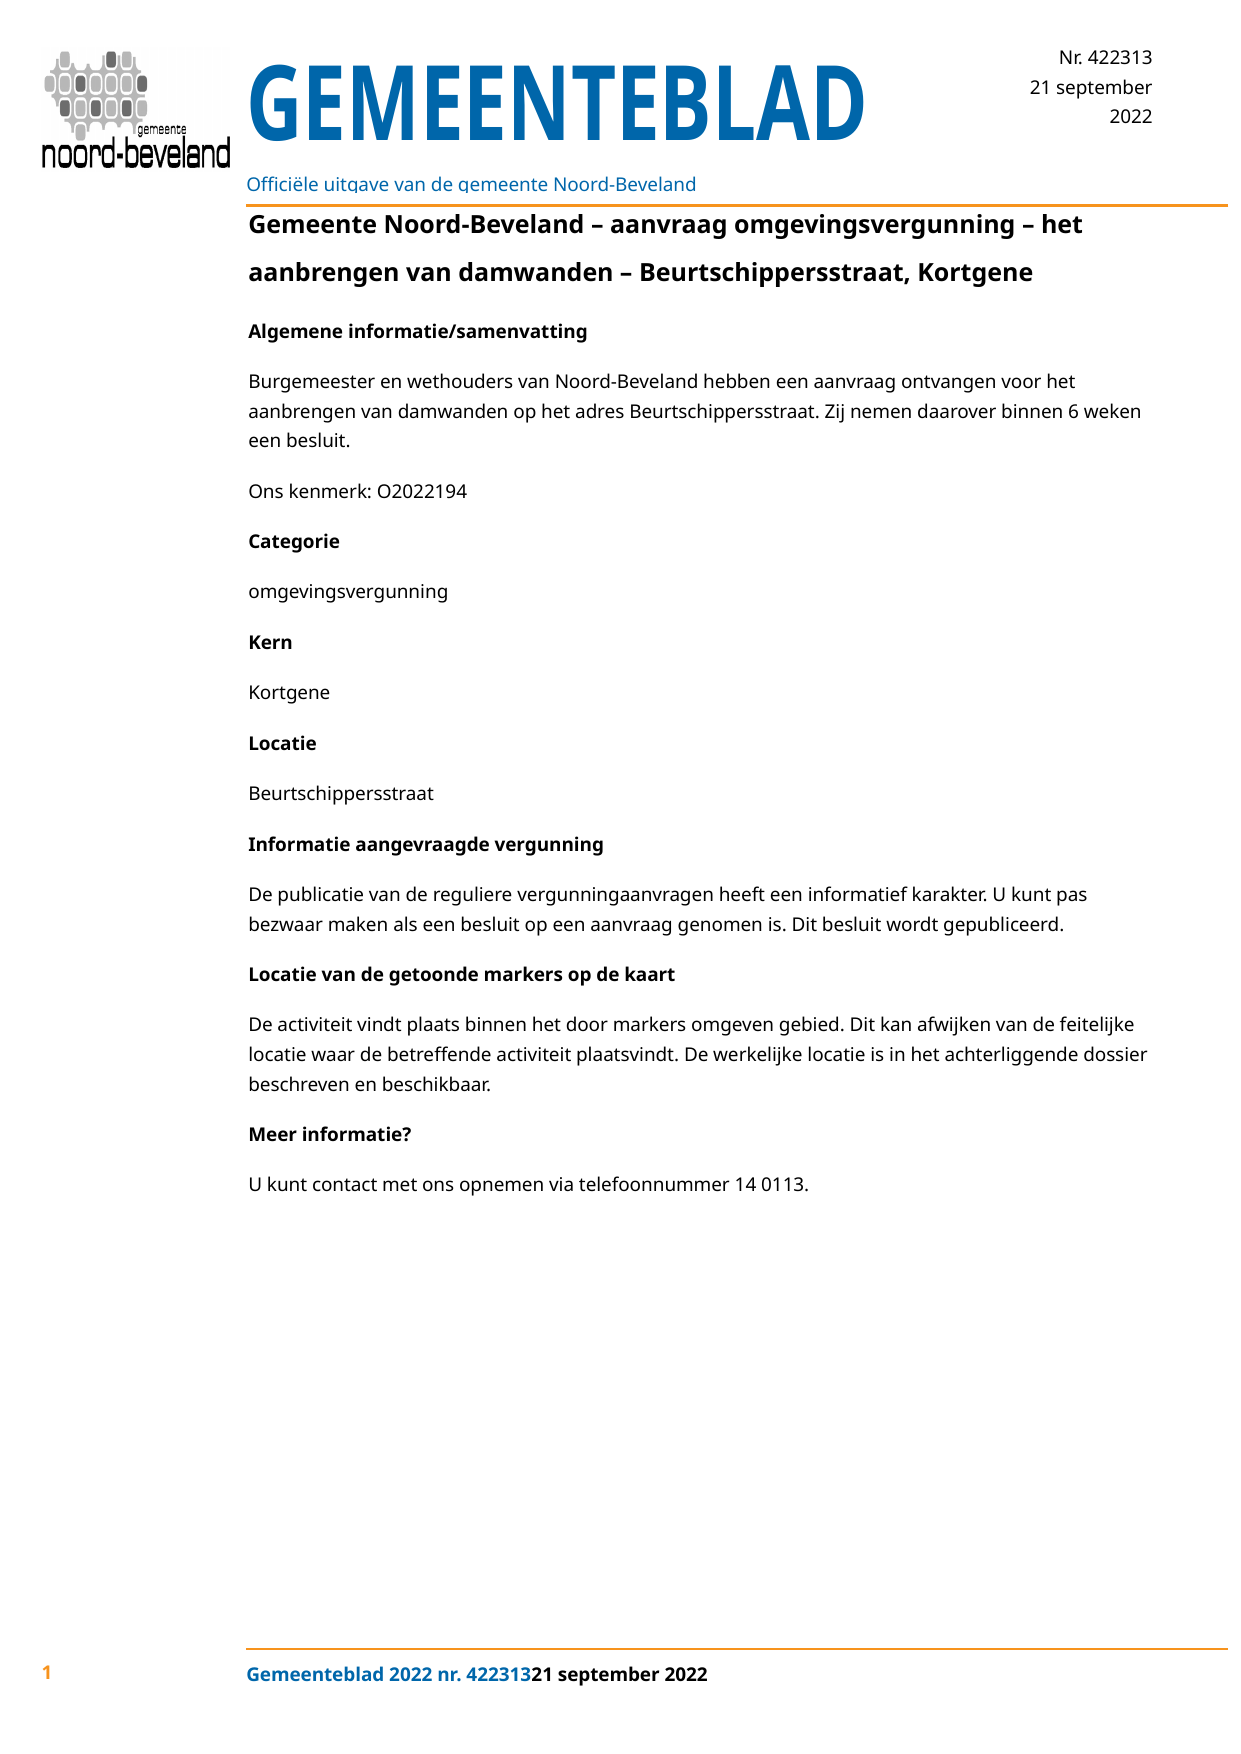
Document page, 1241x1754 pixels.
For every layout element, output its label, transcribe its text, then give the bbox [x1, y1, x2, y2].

text De publicatie van de reguliere vergunningaanvragen heeft een informatief karakter. U kunt pas bezwaar maken als een besluit op een aanvraag genomen is. Dit besluit wordt gepubliceerd. [248, 881, 1152, 937]
text Kortgene [248, 679, 1152, 705]
picture [41, 47, 231, 172]
text Gemeente Noord-Beveland – aanvraag omgevingsvergunning – het aanbrengen van damwanden – Beurtschippersstraat, Kortgene [248, 207, 1152, 288]
text Beurtschippersstraat [248, 780, 1152, 806]
text Locatie van de getoonde markers op de kaart [248, 961, 1152, 987]
text Categorie [248, 528, 1152, 554]
text Burgemeester en wethouders van Noord-Beveland hebben een aanvraag ontvangen voor het aanbrengen van damwanden op het adres Beurtschippersstraat. Zij nemen daarover binnen 6 weken een besluit. [248, 368, 1152, 453]
text Meer informatie? [248, 1121, 1152, 1147]
text Ons kenmerk: O2022194 [248, 478, 1152, 504]
text Kern [248, 629, 1152, 655]
text Algemene informatie/samenvatting [248, 318, 1152, 344]
text De activiteit vindt plaats binnen het door markers omgeven gebied. Dit kan afwijken van de feitelijke locatie waar de betreffende activiteit plaatsvindt. De werkelijke locatie is in het achterliggende dossier beschreven en beschikbaar. [248, 1012, 1152, 1097]
text omgevingsvergunning [248, 579, 1152, 604]
text U kunt contact met ons opnemen via telefoonnummer 14 0113. [248, 1172, 1152, 1197]
text Informatie aangevraagde vergunning [248, 831, 1152, 857]
text Locatie [248, 730, 1152, 756]
